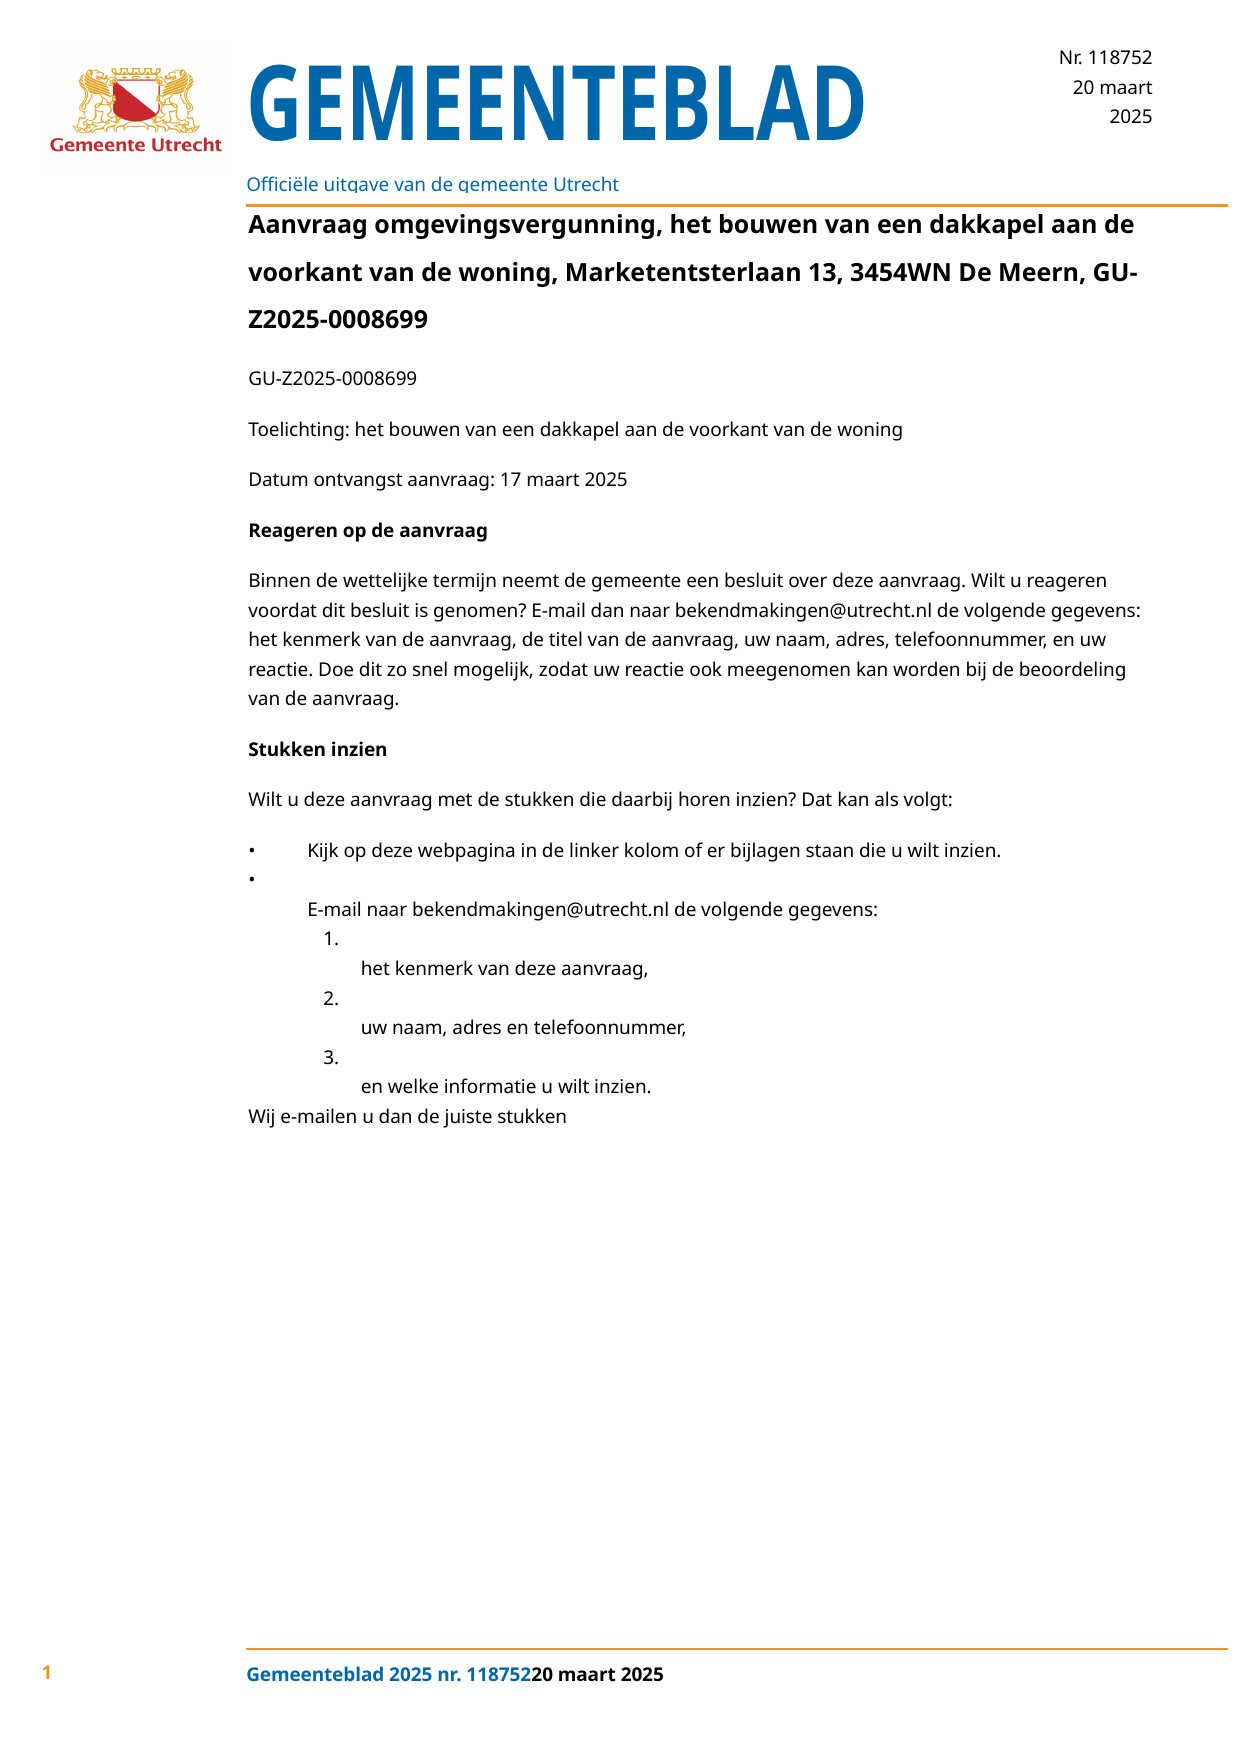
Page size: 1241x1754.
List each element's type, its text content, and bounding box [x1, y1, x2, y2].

text GU-Z2025-0008699 [248, 366, 1152, 391]
text Aanvraag omgevingsvergunning, het bouwen van een dakkapel aan de voorkant van de woning, Marketentsterlaan 13, 3454WN De Meern, GU-Z2025-0008699 [248, 207, 1152, 336]
text Binnen de wettelijke termijn neemt de gemeente een besluit over deze aanvraag. Wilt u reageren voordat dit besluit is genomen? E-mail dan naar bekendmakingen@utrecht.nl de volgende gegevens: het kenmerk van de aanvraag, de titel van de aanvraag, uw naam, adres, telefoonnummer, en uw reactie. Doe dit zo snel mogelijk, zodat uw reactie ook meegenomen kan worden bij de beoordeling van de aanvraag. [248, 567, 1152, 711]
list E-mail naar bekendmakingen@utrecht.nl de volgende gegevens: [248, 896, 1152, 922]
text Datum ontvangst aanvraag: 17 maart 2025 [248, 466, 1152, 492]
text Stukken inzien [248, 736, 1152, 762]
text Wilt u deze aanvraag met de stukken die daarbij horen inzien? Dat kan als volgt: [248, 786, 1152, 812]
list het kenmerk van deze aanvraag, [323, 955, 1152, 981]
text Wij e-mailen u dan de juiste stukken [248, 1103, 1152, 1129]
list uw naam, adres en telefoonnummer, [323, 1014, 1152, 1040]
list en welke informatie u wilt inzien. [323, 1073, 1152, 1099]
list Kijk op deze webpagina in de linker kolom of er bijlagen staan die u wilt inzien. [248, 837, 1152, 862]
text Reageren op de aanvraag [248, 517, 1152, 542]
picture [41, 47, 231, 172]
text Toelichting: het bouwen van een dakkapel aan de voorkant van de woning [248, 416, 1152, 442]
